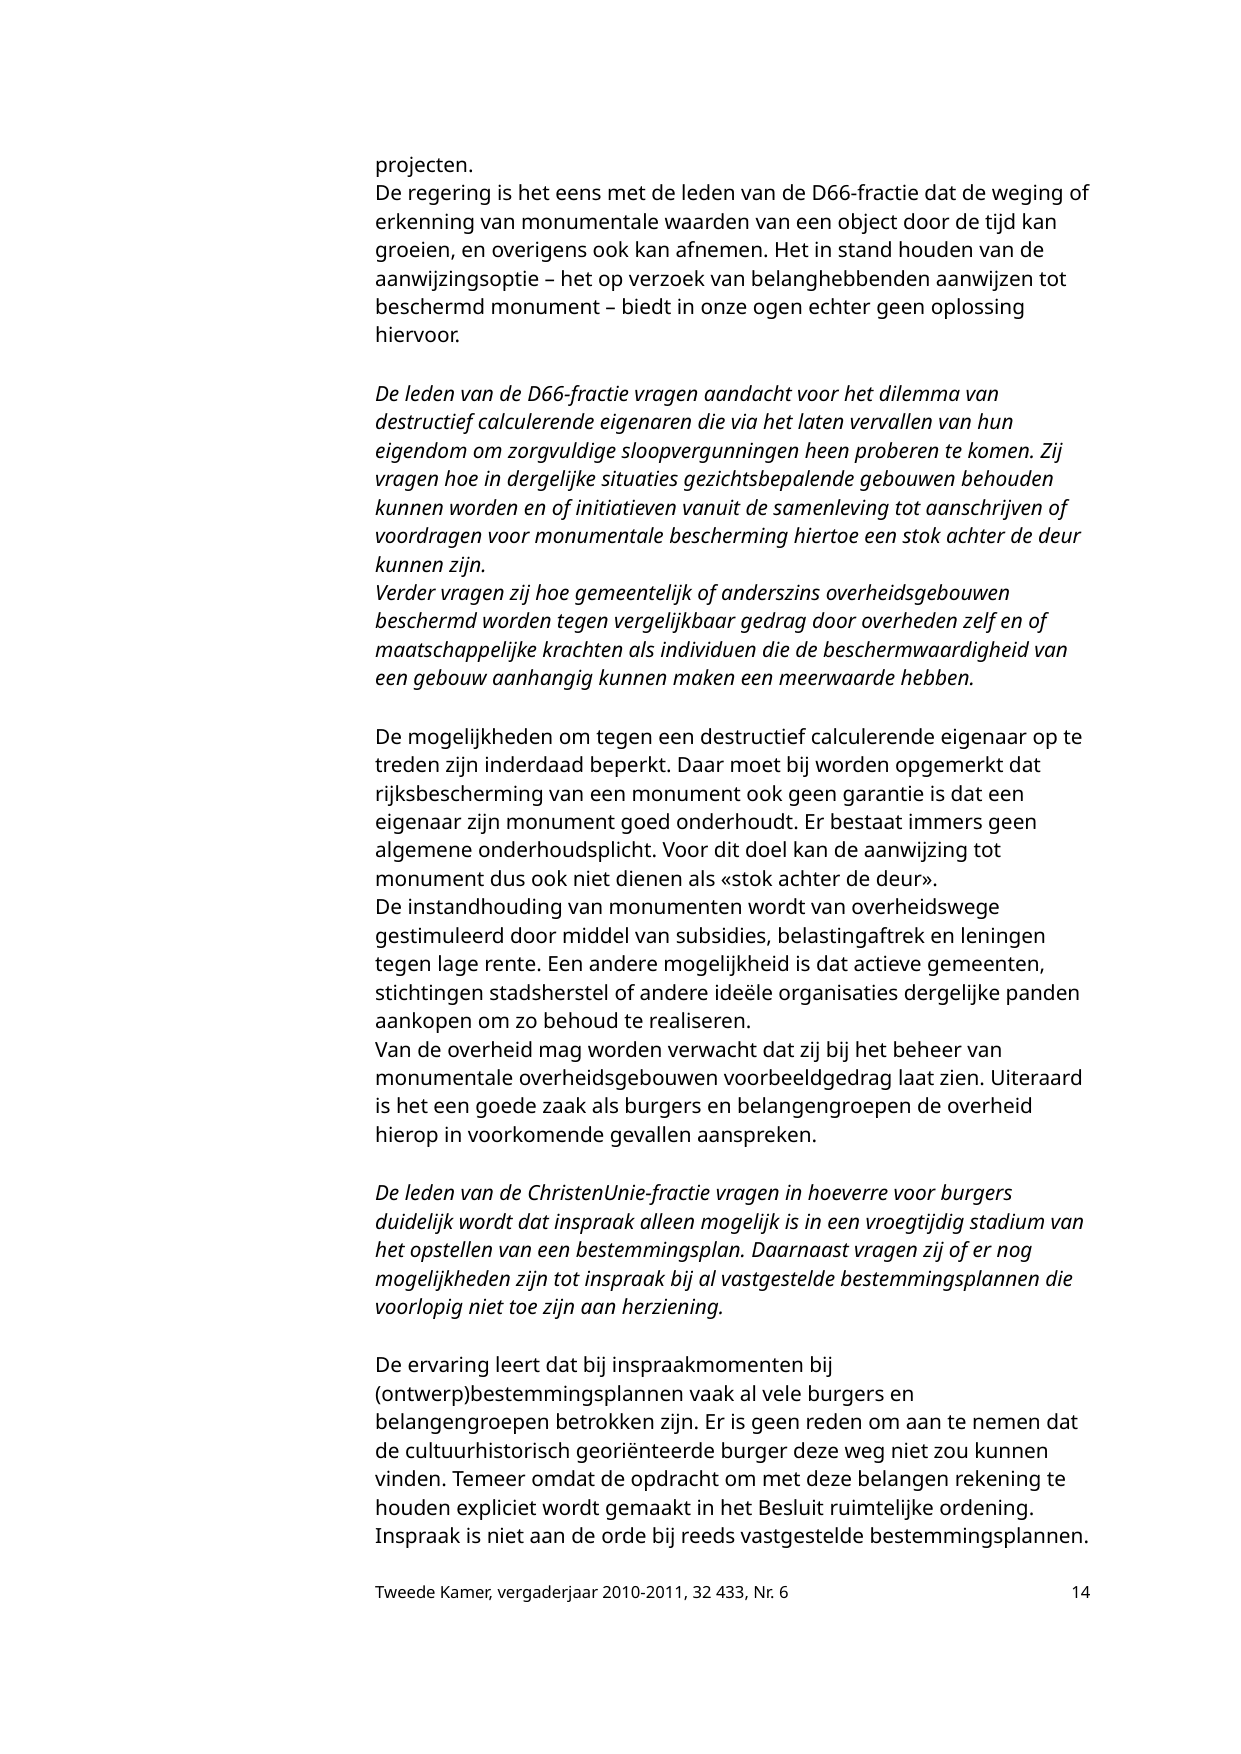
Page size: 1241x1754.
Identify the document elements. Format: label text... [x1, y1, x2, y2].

text De ervaring leert dat bij inspraakmomenten bij (ontwerp)bestemmingsplannen vaak al vele burgers en belangengroepen betrokken zijn. Er is geen reden om aan te nemen dat de cultuurhistorisch georiënteerde burger deze weg niet zou kunnen vinden. Temeer omdat de opdracht om met deze belangen rekening te houden expliciet wordt gemaakt in het Besluit ruimtelijke ordening. [375, 1351, 1090, 1521]
text Van de overheid mag worden verwacht dat zij bij het beheer van monumentale overheidsgebouwen voorbeeldgedrag laat zien. Uiteraard is het een goede zaak als burgers en belangengroepen de overheid hierop in voorkomende gevallen aanspreken. [375, 1035, 1090, 1148]
text Verder vragen zij hoe gemeentelijk of anderszins overheidsgebouwen beschermd worden tegen vergelijkbaar gedrag door overheden zelf en of maatschappelijke krachten als individuen die de beschermwaardigheid van een gebouw aanhangig kunnen maken een meerwaarde hebben. [375, 578, 1090, 692]
text De regering is het eens met de leden van de D66-fractie dat de weging of erkenning van monumentale waarden van een object door de tijd kan groeien, en overigens ook kan afnemen. Het in stand houden van de aanwijzingsoptie – het op verzoek van belanghebbenden aanwijzen tot beschermd monument – biedt in onze ogen echter geen oplossing hiervoor. [375, 178, 1090, 349]
text Inspraak is niet aan de orde bij reeds vastgestelde bestemmingsplannen. [375, 1521, 1090, 1550]
text De mogelijkheden om tegen een destructief calculerende eigenaar op te treden zijn inderdaad beperkt. Daar moet bij worden opgemerkt dat rijksbescherming van een monument ook geen garantie is dat een eigenaar zijn monument goed onderhoudt. Er bestaat immers geen algemene onderhoudsplicht. Voor dit doel kan de aanwijzing tot monument dus ook niet dienen als «stok achter de deur». [375, 722, 1090, 892]
text De instandhouding van monumenten wordt van overheidswege gestimuleerd door middel van subsidies, belastingaftrek en leningen tegen lage rente. Een andere mogelijkheid is dat actieve gemeenten, stichtingen stadsherstel of andere ideële organisaties dergelijke panden aankopen om zo behoud te realiseren. [375, 892, 1090, 1035]
text De leden van de ChristenUnie-fractie vragen in hoeverre voor burgers duidelijk wordt dat inspraak alleen mogelijk is in een vroegtijdig stadium van het opstellen van een bestemmingsplan. Daarnaast vragen zij of er nog mogelijkheden zijn tot inspraak bij al vastgestelde bestemmingsplannen die voorlopig niet toe zijn aan herziening. [375, 1178, 1090, 1321]
text projecten. [375, 150, 1090, 178]
text De leden van de D66-fractie vragen aandacht voor het dilemma van destructief calculerende eigenaren die via het laten vervallen van hun eigendom om zorgvuldige sloopvergunningen heen proberen te komen. Zij vragen hoe in dergelijke situaties gezichtsbepalende gebouwen behouden kunnen worden en of initiatieven vanuit de samenleving tot aanschrijven of voordragen voor monumentale bescherming hiertoe een stok achter de deur kunnen zijn. [375, 379, 1090, 578]
